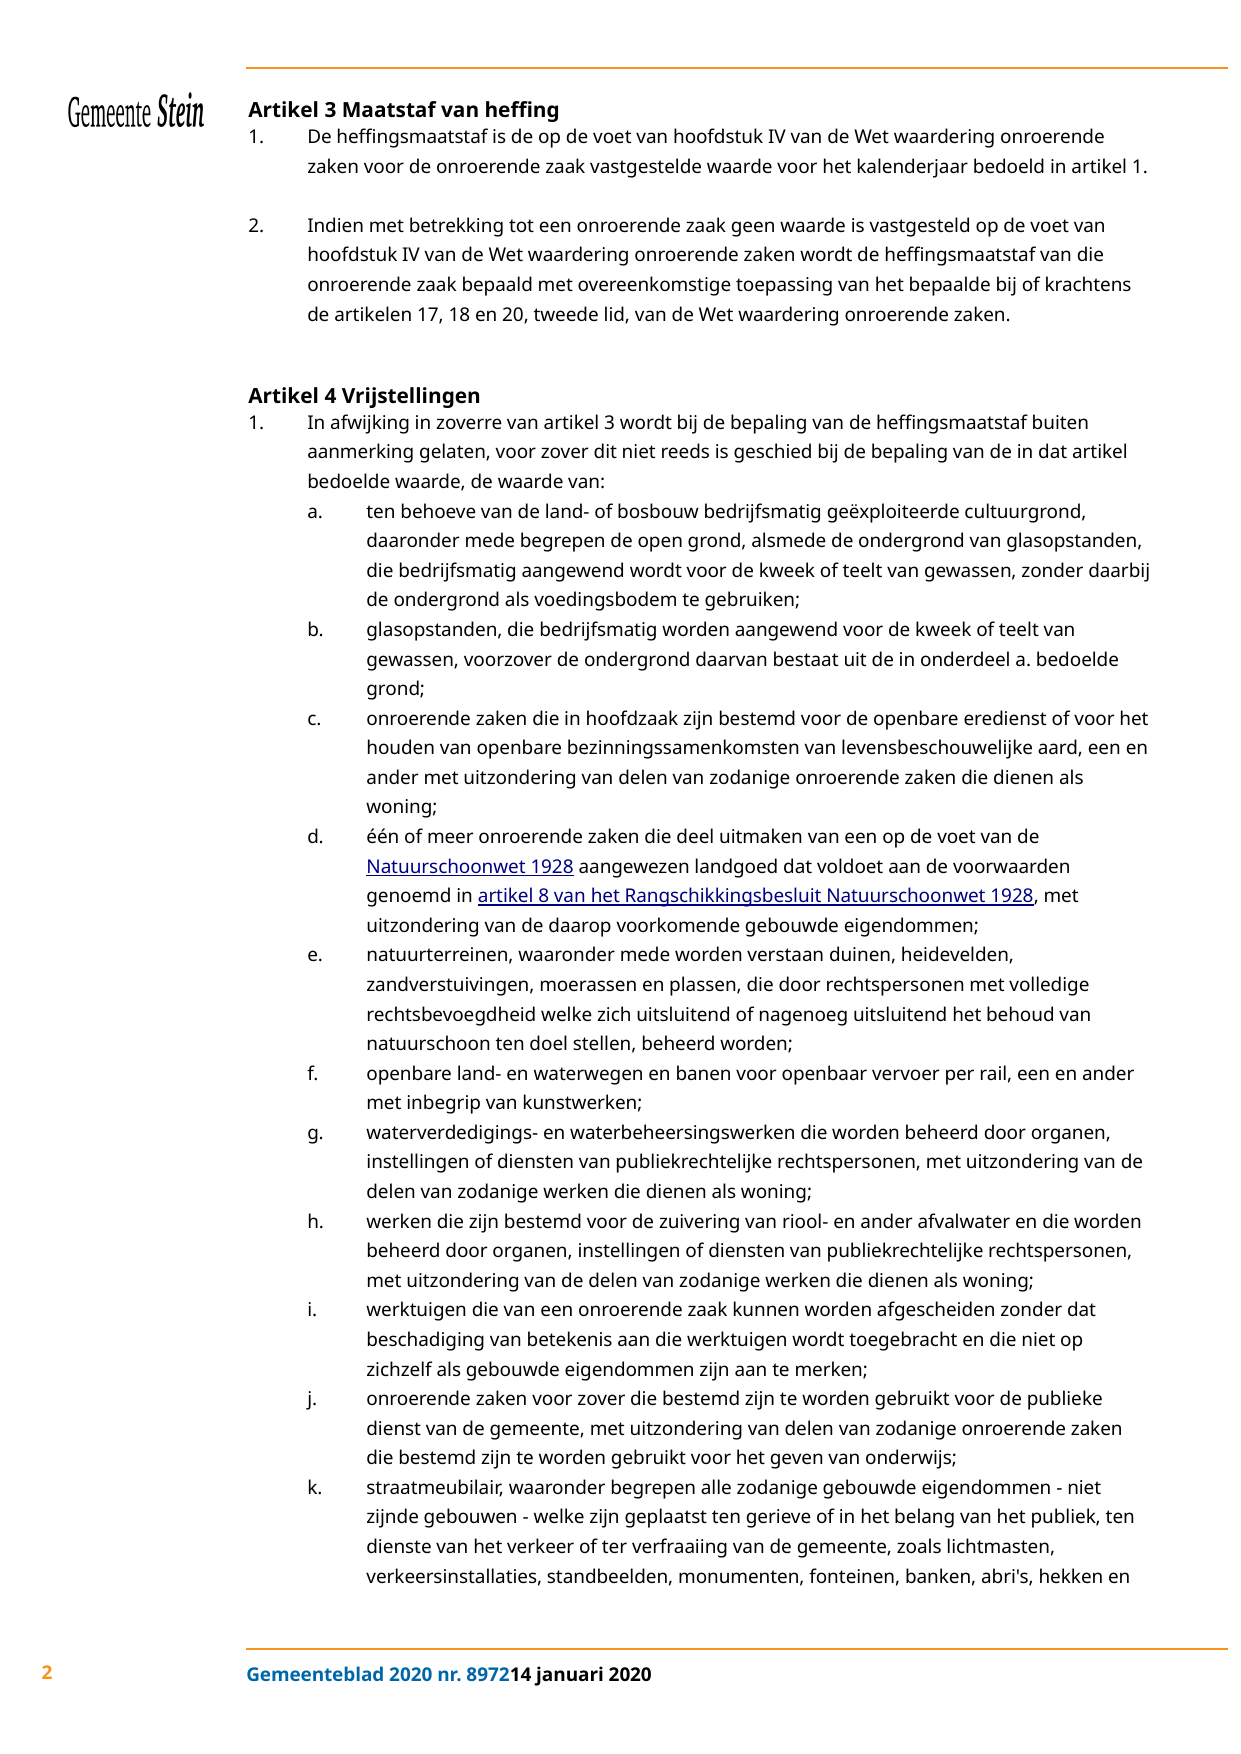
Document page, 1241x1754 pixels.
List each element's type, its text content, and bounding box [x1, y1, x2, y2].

list Indien met betrekking tot een onroerende zaak geen waarde is vastgesteld op de voet van hoofdstuk IV van de Wet waardering onroerende zaken wordt de heffingsmaatstaf van die onroerende zaak bepaald met overeenkomstige toepassing van het bepaalde bij of krachtens de artikelen 17, 18 en 20, tweede lid, van de Wet waardering onroerende zaken. [248, 212, 1152, 326]
list De heffingsmaatstaf is de op de voet van hoofdstuk IV van de Wet waardering onroerende zaken voor de onroerende zaak vastgestelde waarde voor het kalenderjaar bedoeld in artikel 1. [248, 123, 1152, 178]
list één of meer onroerende zaken die deel uitmaken van een op de voet van de Natuurschoonwet 1928 aangewezen landgoed dat voldoet aan de voorwaarden genoemd in artikel 8 van het Rangschikkingsbesluit Natuurschoonwet 1928, met uitzondering van de daarop voorkomende gebouwde eigendommen; [307, 823, 1152, 938]
text Artikel 3 Maatstaf van heffing [248, 95, 1152, 123]
list In afwijking in zoverre van artikel 3 wordt bij de bepaling van de heffingsmaatstaf buiten aanmerking gelaten, voor zover dit niet reeds is geschied bij de bepaling van de in dat artikel bedoelde waarde, de waarde van: [248, 409, 1152, 494]
list onroerende zaken die in hoofdzaak zijn bestemd voor de openbare eredienst of voor het houden van openbare bezinningssamenkomsten van levensbeschouwelijke aard, een en ander met uitzondering van delen van zodanige onroerende zaken die dienen als woning; [307, 705, 1152, 819]
list werken die zijn bestemd voor de zuivering van riool- en ander afvalwater en die worden beheerd door organen, instellingen of diensten van publiekrechtelijke rechtspersonen, met uitzondering van de delen van zodanige werken die dienen als woning; [307, 1208, 1152, 1293]
picture [41, 47, 231, 172]
list glasopstanden, die bedrijfsmatig worden aangewend voor de kweek of teelt van gewassen, voorzover de ondergrond daarvan bestaat uit de in onderdeel a. bedoelde grond; [307, 616, 1152, 701]
list straatmeubilair, waaronder begrepen alle zodanige gebouwde eigendommen - niet zijnde gebouwen - welke zijn geplaatst ten gerieve of in het belang van het publiek, ten dienste van het verkeer of ter verfraaiing van de gemeente, zoals lichtmasten, verkeersinstallaties, standbeelden, monumenten, fonteinen, banken, abri's, hekken en [307, 1474, 1152, 1589]
text Artikel 4 Vrijstellingen [248, 381, 1152, 409]
list natuurterreinen, waaronder mede worden verstaan duinen, heidevelden, zandverstuivingen, moerassen en plassen, die door rechtspersonen met volledige rechtsbevoegdheid welke zich uitsluitend of nagenoeg uitsluitend het behoud van natuurschoon ten doel stellen, beheerd worden; [307, 942, 1152, 1056]
list werktuigen die van een onroerende zaak kunnen worden afgescheiden zonder dat beschadiging van betekenis aan die werktuigen wordt toegebracht en die niet op zichzelf als gebouwde eigendommen zijn aan te merken; [307, 1297, 1152, 1382]
list waterverdedigings- en waterbeheersingswerken die worden beheerd door organen, instellingen of diensten van publiekrechtelijke rechtspersonen, met uitzondering van de delen van zodanige werken die dienen als woning; [307, 1119, 1152, 1204]
list ten behoeve van de land- of bosbouw bedrijfsmatig geëxploiteerde cultuurgrond, daaronder mede begrepen de open grond, alsmede de ondergrond van glasopstanden, die bedrijfsmatig aangewend wordt voor de kweek of teelt van gewassen, zonder daarbij de ondergrond als voedingsbodem te gebruiken; [307, 498, 1152, 612]
list onroerende zaken voor zover die bestemd zijn te worden gebruikt voor de publieke dienst van de gemeente, met uitzondering van delen van zodanige onroerende zaken die bestemd zijn te worden gebruikt voor het geven van onderwijs; [307, 1385, 1152, 1470]
list openbare land- en waterwegen en banen voor openbaar vervoer per rail, een en ander met inbegrip van kunstwerken; [307, 1060, 1152, 1115]
